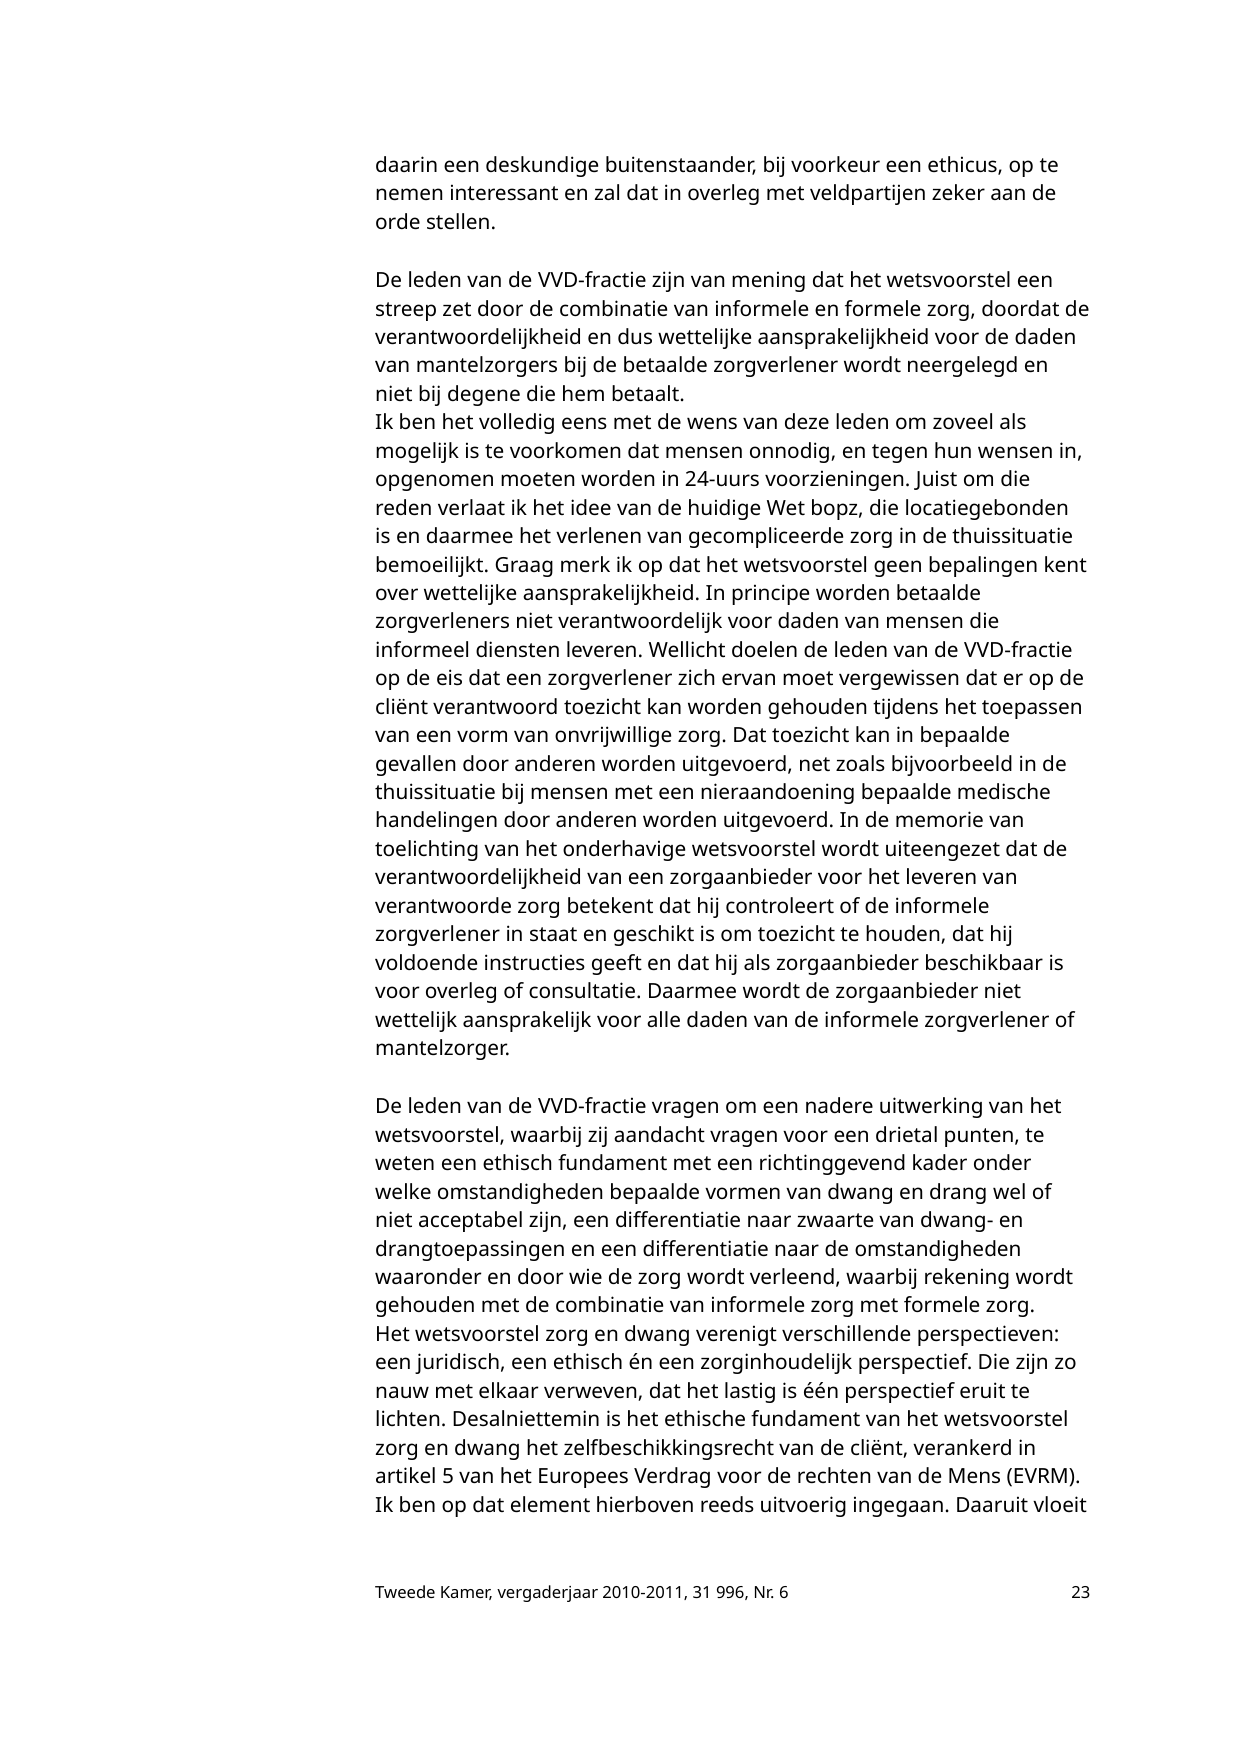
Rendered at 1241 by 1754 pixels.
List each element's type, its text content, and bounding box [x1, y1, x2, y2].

text De leden van de VVD-fractie vragen om een nadere uitwerking van het wetsvoorstel, waarbij zij aandacht vragen voor een drietal punten, te weten een ethisch fundament met een richtinggevend kader onder welke omstandigheden bepaalde vormen van dwang en drang wel of niet acceptabel zijn, een differentiatie naar zwaarte van dwang- en drangtoepassingen en een differentiatie naar de omstandigheden waaronder en door wie de zorg wordt verleend, waarbij rekening wordt gehouden met de combinatie van informele zorg met formele zorg. [375, 1092, 1090, 1319]
text Ik ben het volledig eens met de wens van deze leden om zoveel als mogelijk is te voorkomen dat mensen onnodig, en tegen hun wensen in, opgenomen moeten worden in 24-uurs voorzieningen. Juist om die reden verlaat ik het idee van de huidige Wet bopz, die locatiegebonden is en daarmee het verlenen van gecompliceerde zorg in de thuissituatie bemoeilijkt. Graag merk ik op dat het wetsvoorstel geen bepalingen kent over wettelijke aansprakelijkheid. In principe worden betaalde zorgverleners niet verantwoordelijk voor daden van mensen die informeel diensten leveren. Wellicht doelen de leden van de VVD-fractie op de eis dat een zorgverlener zich ervan moet vergewissen dat er op de cliënt verantwoord toezicht kan worden gehouden tijdens het toepassen van een vorm van onvrijwillige zorg. Dat toezicht kan in bepaalde gevallen door anderen worden uitgevoerd, net zoals bijvoorbeeld in de thuissituatie bij mensen met een nieraandoening bepaalde medische handelingen door anderen worden uitgevoerd. In de memorie van toelichting van het onderhavige wetsvoorstel wordt uiteengezet dat de verantwoordelijkheid van een zorgaanbieder voor het leveren van verantwoorde zorg betekent dat hij controleert of de informele zorgverlener in staat en geschikt is om toezicht te houden, dat hij voldoende instructies geeft en dat hij als zorgaanbieder beschikbaar is voor overleg of consultatie. Daarmee wordt de zorgaanbieder niet wettelijk aansprakelijk voor alle daden van de informele zorgverlener of mantelzorger. [375, 407, 1090, 1062]
text Het wetsvoorstel zorg en dwang verenigt verschillende perspectieven: een juridisch, een ethisch én een zorginhoudelijk perspectief. Die zijn zo nauw met elkaar verweven, dat het lastig is één perspectief eruit te lichten. Desalniettemin is het ethische fundament van het wetsvoorstel zorg en dwang het zelfbeschikkingsrecht van de cliënt, verankerd in artikel 5 van het Europees Verdrag voor de rechten van de Mens (EVRM). Ik ben op dat element hierboven reeds uitvoerig ingegaan. Daaruit vloeit [375, 1319, 1090, 1518]
text De leden van de VVD-fractie zijn van mening dat het wetsvoorstel een streep zet door de combinatie van informele en formele zorg, doordat de verantwoordelijkheid en dus wettelijke aansprakelijkheid voor de daden van mantelzorgers bij de betaalde zorgverlener wordt neergelegd en niet bij degene die hem betaalt. [375, 265, 1090, 407]
text daarin een deskundige buitenstaander, bij voorkeur een ethicus, op te nemen interessant en zal dat in overleg met veldpartijen zeker aan de orde stellen. [375, 150, 1090, 235]
